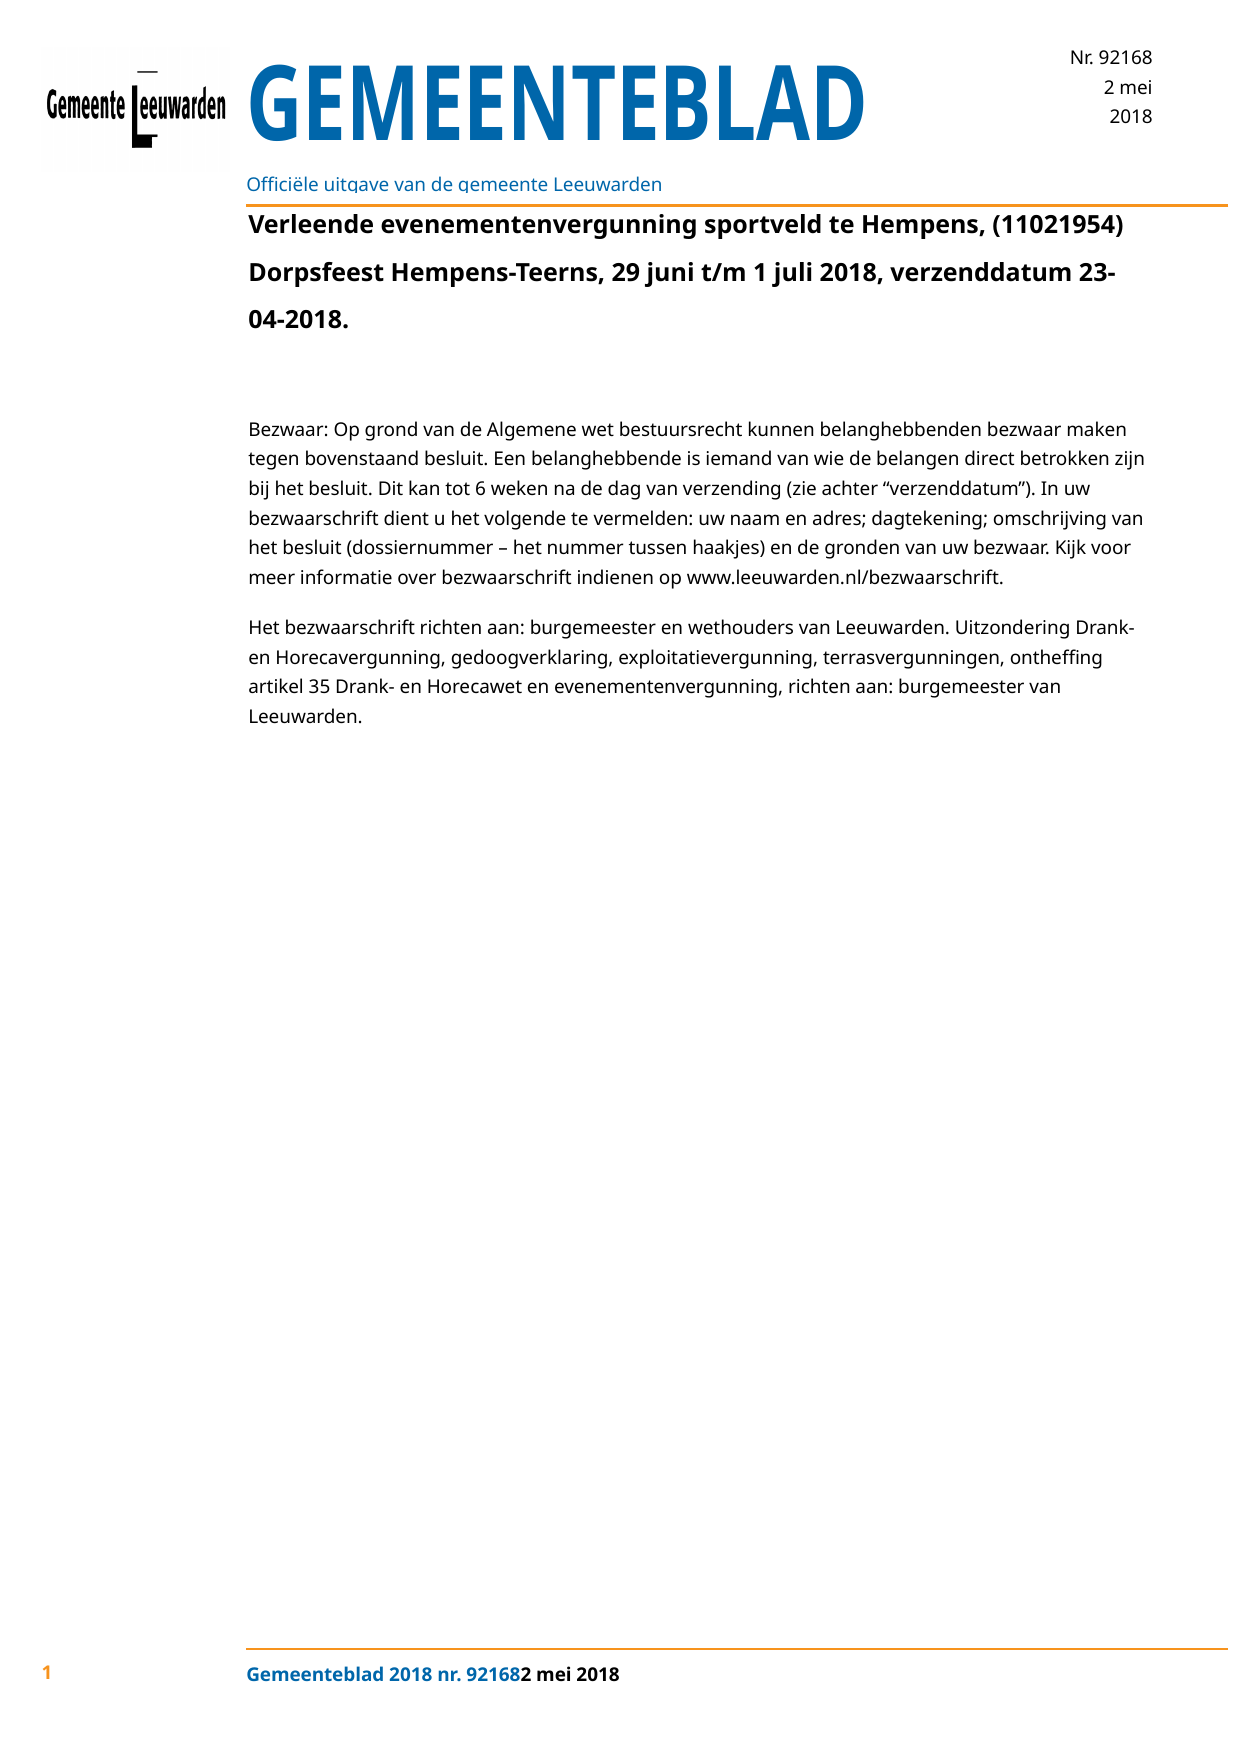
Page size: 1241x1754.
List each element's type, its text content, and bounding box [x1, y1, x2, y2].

text Bezwaar: Op grond van de Algemene wet bestuursrecht kunnen belanghebbenden bezwaar maken tegen bovenstaand besluit. Een belanghebbende is iemand van wie de belangen direct betrokken zijn bij het besluit. Dit kan tot 6 weken na de dag van verzending (zie achter “verzenddatum”). In uw bezwaarschrift dient u het volgende te vermelden: uw naam en adres; dagtekening; omschrijving van het besluit (dossiernummer – het nummer tussen haakjes) en de gronden van uw bezwaar. Kijk voor meer informatie over bezwaarschrift indienen op www.leeuwarden.nl/bezwaarschrift. [248, 416, 1152, 589]
text Verleende evenementenvergunning sportveld te Hempens, (11021954) Dorpsfeest Hempens-Teerns, 29 juni t/m 1 juli 2018, verzenddatum 23-04-2018. [248, 207, 1152, 336]
picture [41, 47, 231, 172]
text Het bezwaarschrift richten aan: burgemeester en wethouders van Leeuwarden. Uitzondering Drank- en Horecavergunning, gedoogverklaring, exploitatievergunning, terrasvergunningen, ontheffing artikel 35 Drank- en Horecawet en evenementenvergunning, richten aan: burgemeester van Leeuwarden. [248, 614, 1152, 729]
